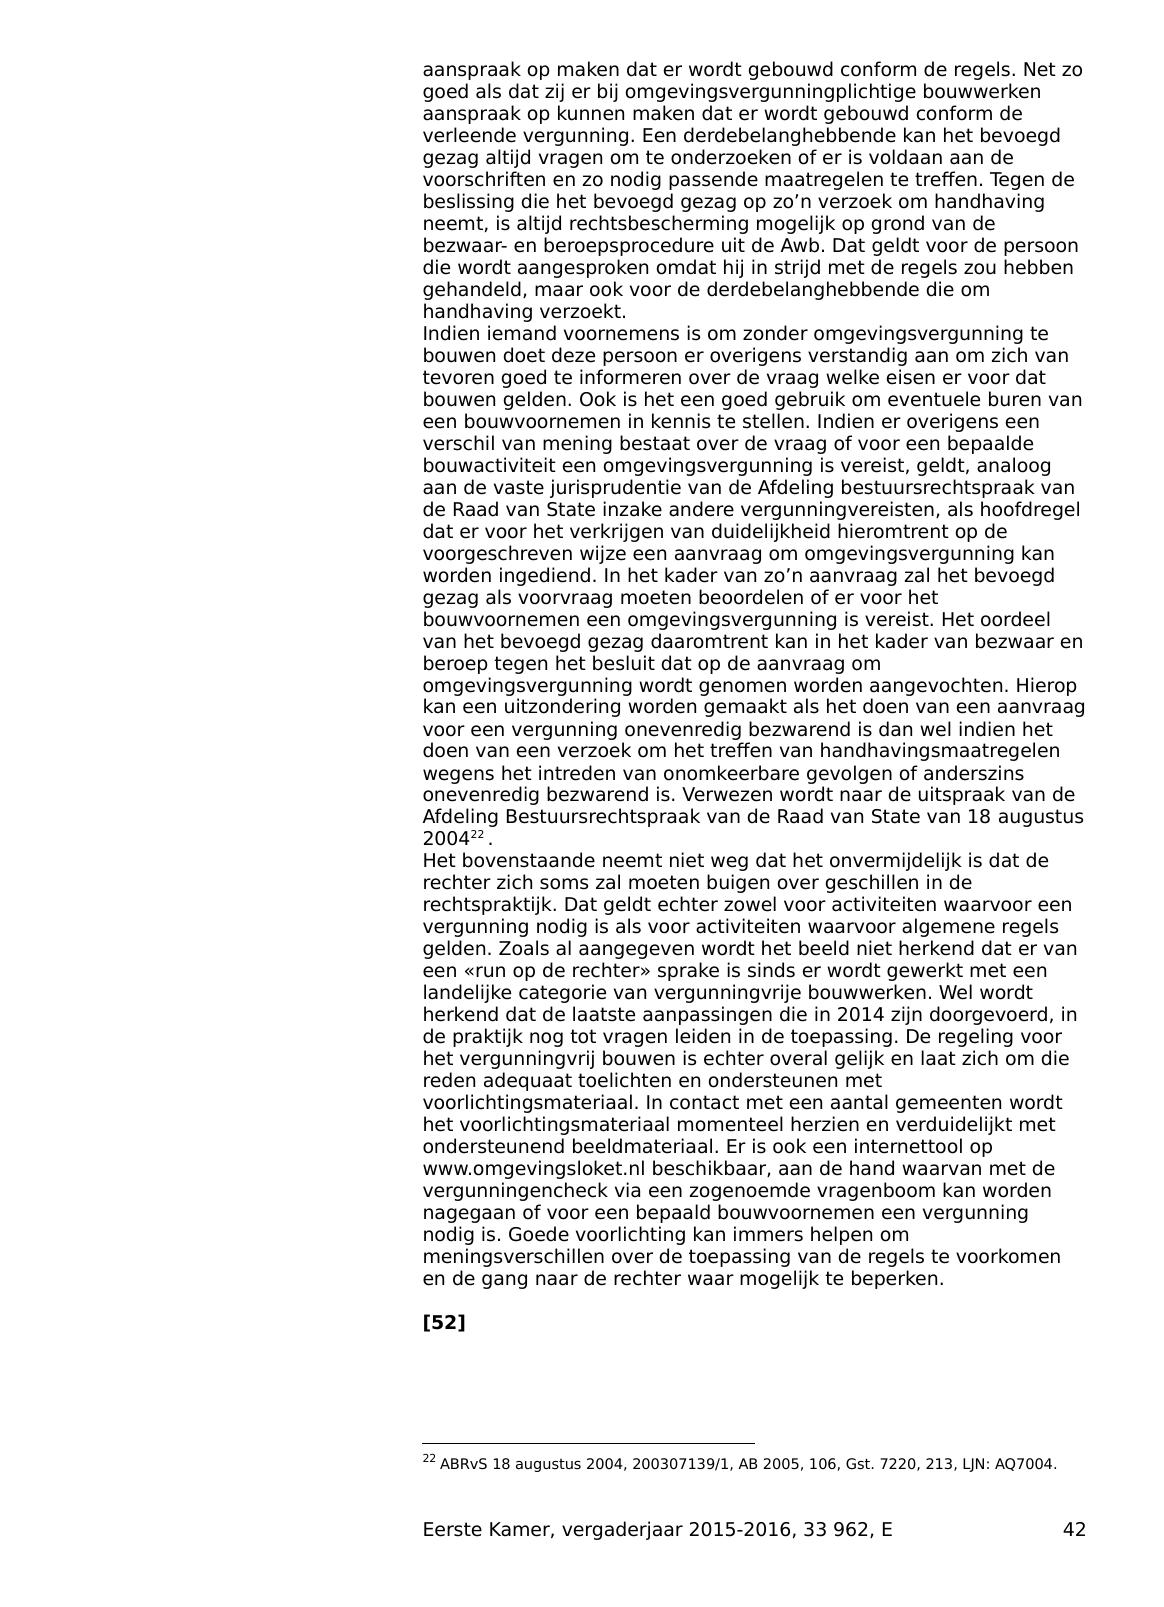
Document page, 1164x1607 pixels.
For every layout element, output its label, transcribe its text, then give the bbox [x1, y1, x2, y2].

text Het bovenstaande neemt niet weg dat het onvermijdelijk is dat de rechter zich soms zal moeten buigen over geschillen in de rechtspraktijk. Dat geldt echter zowel voor activiteiten waarvoor een vergunning nodig is als voor activiteiten waarvoor algemene regels gelden. Zoals al aangegeven wordt het beeld niet herkend dat er van een «run op de rechter» sprake is sinds er wordt gewerkt met een landelijke categorie van vergunningvrije bouwwerken. Wel wordt herkend dat de laatste aanpassingen die in 2014 zijn doorgevoerd, in de praktijk nog tot vragen leiden in de toepassing. De regeling voor het vergunningvrij bouwen is echter overal gelijk en laat zich om die reden adequaat toelichten en ondersteunen met voorlichtingsmateriaal. In contact met een aantal gemeenten wordt het voorlichtingsmateriaal momenteel herzien en verduidelijkt met ondersteunend beeldmateriaal. Er is ook een internettool op www.omgevingsloket.nl beschikbaar, aan de hand waarvan met de vergunningencheck via een zogenoemde vragenboom kan worden nagegaan of voor een bepaald bouwvoornemen een vergunning nodig is. Goede voorlichting kan immers helpen om meningsverschillen over de toepassing van de regels te voorkomen en de gang naar de rechter waar mogelijk te beperken. [422, 850, 1087, 1290]
text [52] [422, 1312, 1087, 1334]
text aanspraak op maken dat er wordt gebouwd conform de regels. Net zo goed als dat zij er bij omgevingsvergunningplichtige bouwwerken aanspraak op kunnen maken dat er wordt gebouwd conform de verleende vergunning. Een derdebelanghebbende kan het bevoegd gezag altijd vragen om te onderzoeken of er is voldaan aan de voorschriften en zo nodig passende maatregelen te treffen. Tegen de beslissing die het bevoegd gezag op zo’n verzoek om handhaving neemt, is altijd rechtsbescherming mogelijk op grond van de bezwaar- en beroepsprocedure uit de Awb. Dat geldt voor de persoon die wordt aangesproken omdat hij in strijd met de regels zou hebben gehandeld, maar ook voor de derdebelanghebbende die om handhaving verzoekt. [422, 59, 1087, 323]
text Indien iemand voornemens is om zonder omgevingsvergunning te bouwen doet deze persoon er overigens verstandig aan om zich van tevoren goed te informeren over de vraag welke eisen er voor dat bouwen gelden. Ook is het een goed gebruik om eventuele buren van een bouwvoornemen in kennis te stellen. Indien er overigens een verschil van mening bestaat over de vraag of voor een bepaalde bouwactiviteit een omgevingsvergunning is vereist, geldt, analoog aan de vaste jurisprudentie van de Afdeling bestuursrechtspraak van de Raad van State inzake andere vergunningvereisten, als hoofdregel dat er voor het verkrijgen van duidelijkheid hieromtrent op de voorgeschreven wijze een aanvraag om omgevingsvergunning kan worden ingediend. In het kader van zo’n aanvraag zal het bevoegd gezag als voorvraag moeten beoordelen of er voor het bouwvoornemen een omgevingsvergunning is vereist. Het oordeel van het bevoegd gezag daaromtrent kan in het kader van bezwaar en beroep tegen het besluit dat op de aanvraag om omgevingsvergunning wordt genomen worden aangevochten. Hierop kan een uitzondering worden gemaakt als het doen van een aanvraag voor een vergunning onevenredig bezwarend is dan wel indien het doen van een verzoek om het treffen van handhavingsmaatregelen wegens het intreden van onomkeerbare gevolgen of anderszins onevenredig bezwarend is. Verwezen wordt naar de uitspraak van de Afdeling Bestuursrechtspraak van de Raad van State van 18 augustus 2004. [422, 323, 1087, 850]
text ABRvS 18 augustus 2004, 200307139/1, AB 2005, 106, Gst. 7220, 213, LJN: AQ7004. [422, 1452, 1087, 1474]
